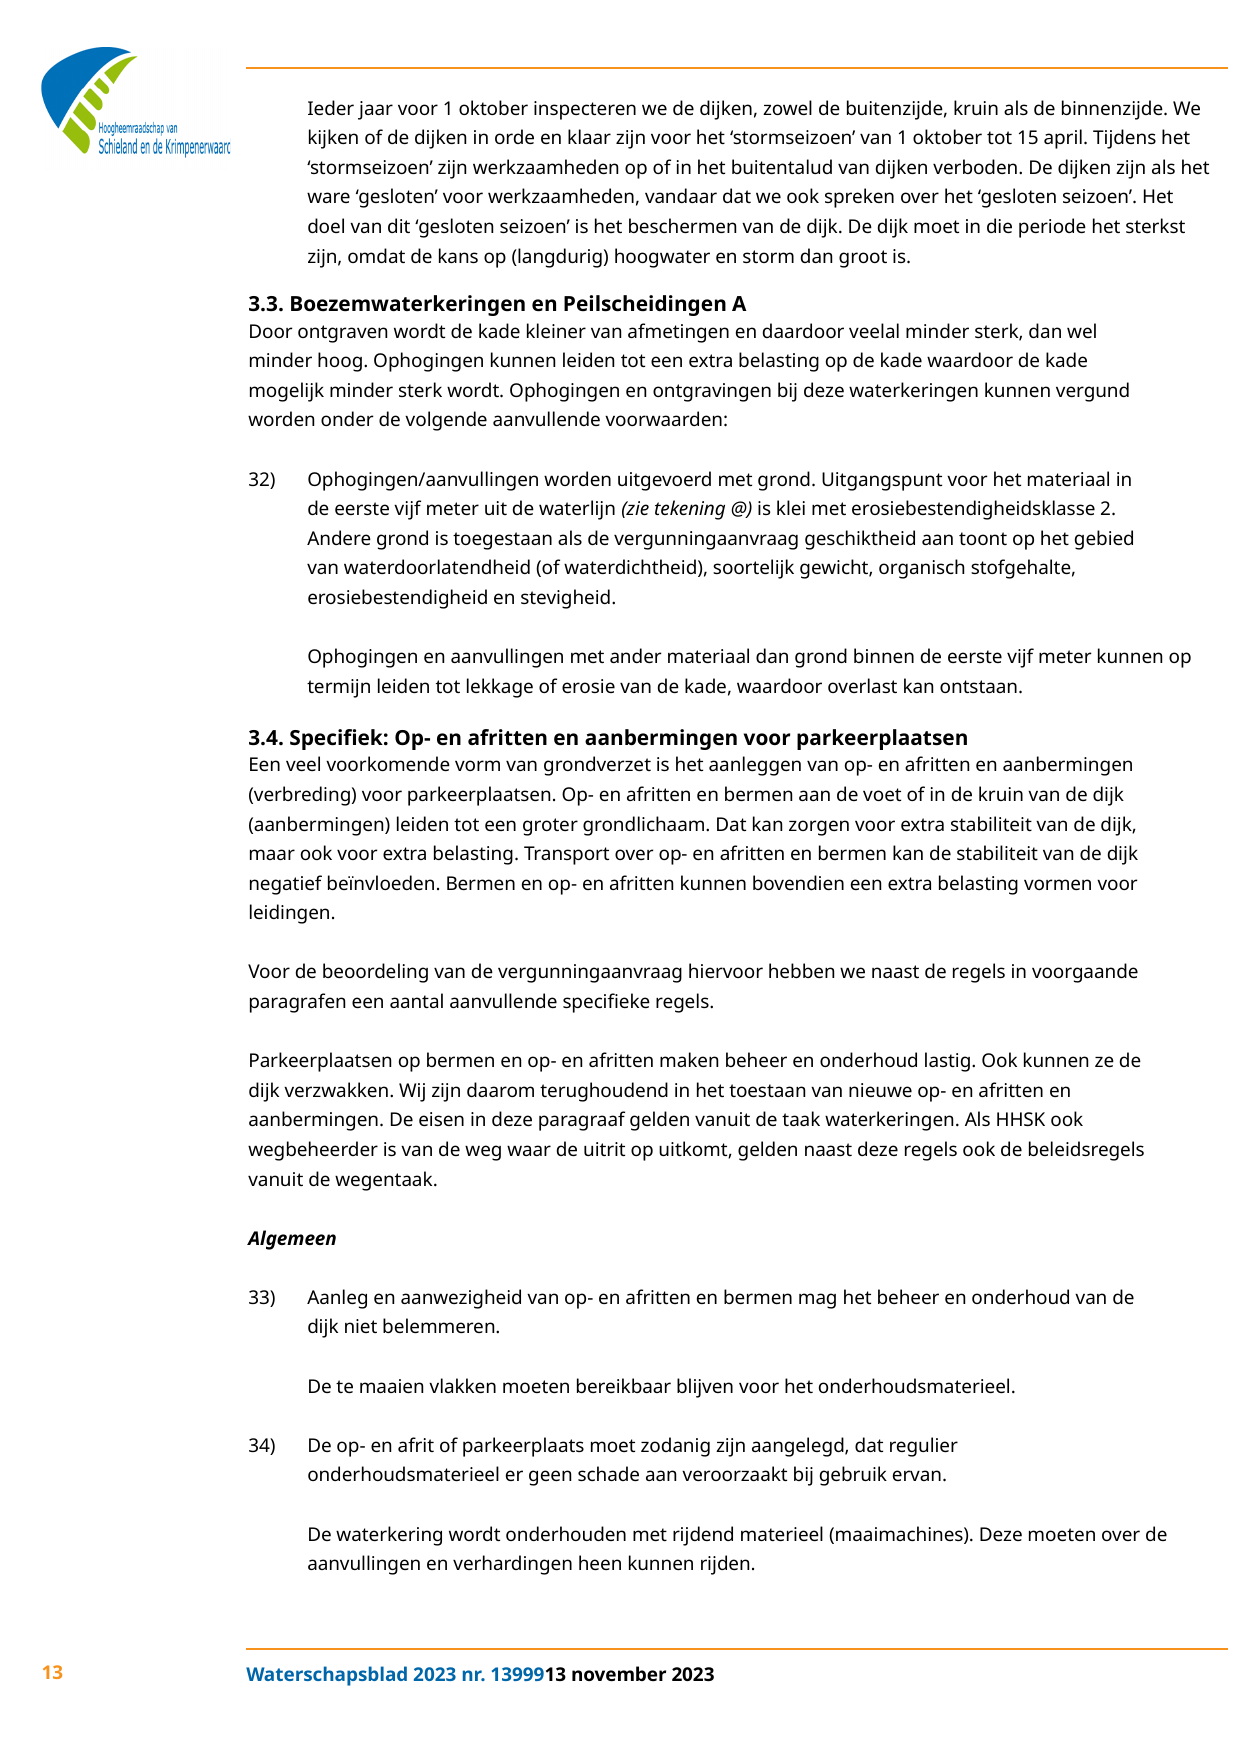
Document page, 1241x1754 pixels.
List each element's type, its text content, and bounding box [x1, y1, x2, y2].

table_header Ieder jaar voor 1 oktober inspecteren we de dijken, zowel de buitenzijde, kruin als de binnenzijde. We kijken of de dijken in orde en klaar zijn voor het ‘stormseizoen’ van 1 oktober tot 15 april. Tijdens het ‘stormseizoen’ zijn werkzaamheden op of in het buitentalud van dijken verboden. De dijken zijn als het ware ‘gesloten’ voor werkzaamheden, vandaar dat we ook spreken over het ‘gesloten seizoen’. Het doel van dit ‘gesloten seizoen’ is het beschermen van de dijk. De dijk moet in die periode het sterkst zijn, omdat de kans op (langdurig) hoogwater en storm dan groot is. [307, 95, 1211, 268]
text Een veel voorkomende vorm van grondverzet is het aanleggen van op- en afritten en aanbermingen (verbreding) voor parkeerplaatsen. Op- en afritten en bermen aan de voet of in de kruin van de dijk (aanbermingen) leiden tot een groter grondlichaam. Dat kan zorgen voor extra stabiliteit van de dijk, maar ook voor extra belasting. Transport over op- en afritten en bermen kan de stabiliteit van de dijk negatief beïnvloeden. Bermen en op- en afritten kunnen bovendien een extra belasting vormen voor leidingen. [248, 752, 1152, 925]
picture [41, 47, 231, 172]
text Door ontgraven wordt de kade kleiner van afmetingen en daardoor veelal minder sterk, dan wel minder hoog. Ophogingen kunnen leiden tot een extra belasting op de kade waardoor de kade mogelijk minder sterk wordt. Ophogingen en ontgravingen bij deze waterkeringen kunnen vergund worden onder de volgende aanvullende voorwaarden: [248, 318, 1152, 432]
list Ophogingen/aanvullingen worden uitgevoerd met grond. Uitgangspunt voor het materiaal in de eerste vijf meter uit de waterlijn (zie tekening @) is klei met erosiebestendigheidsklasse 2. Andere grond is toegestaan als de vergunningaanvraag geschiktheid aan toont op het gebied van waterdoorlatendheid (of waterdichtheid), soortelijk gewicht, organisch stofgehalte, erosiebestendigheid en stevigheid. [248, 466, 1152, 610]
table_header De te maaien vlakken moeten bereikbaar blijven voor het onderhoudsmaterieel. [307, 1373, 1211, 1399]
list Aanleg en aanwezigheid van op- en afritten en bermen mag het beheer en onderhoud van de dijk niet belemmeren. [248, 1284, 1152, 1339]
text 3.3. Boezemwaterkeringen en Peilscheidingen A [248, 289, 1152, 318]
text Algemeen [248, 1225, 1152, 1251]
list De op- en afrit of parkeerplaats moet zodanig zijn aangelegd, dat regulier onderhoudsmaterieel er geen schade aan veroorzaakt bij gebruik ervan. [248, 1432, 1152, 1487]
text 3.4. Specifiek: Op- en afritten en aanbermingen voor parkeerplaatsen [248, 723, 1152, 752]
table_header Ophogingen en aanvullingen met ander materiaal dan grond binnen de eerste vijf meter kunnen op termijn leiden tot lekkage of erosie van de kade, waardoor overlast kan ontstaan. [307, 644, 1211, 699]
text Voor de beoordeling van de vergunningaanvraag hiervoor hebben we naast de regels in voorgaande paragrafen een aantal aanvullende specifieke regels. [248, 959, 1152, 1014]
table_header De waterkering wordt onderhouden met rijdend materieel (maaimachines). Deze moeten over de aanvullingen en verhardingen heen kunnen rijden. [307, 1521, 1211, 1576]
text Parkeerplaatsen op bermen en op- en afritten maken beheer en onderhoud lastig. Ook kunnen ze de dijk verzwakken. Wij zijn daarom terughoudend in het toestaan van nieuwe op- en afritten en aanbermingen. De eisen in deze paragraaf gelden vanuit de taak waterkeringen. Als HHSK ook wegbeheerder is van de weg waar de uitrit op uitkomt, gelden naast deze regels ook de beleidsregels vanuit de wegentaak. [248, 1047, 1152, 1192]
